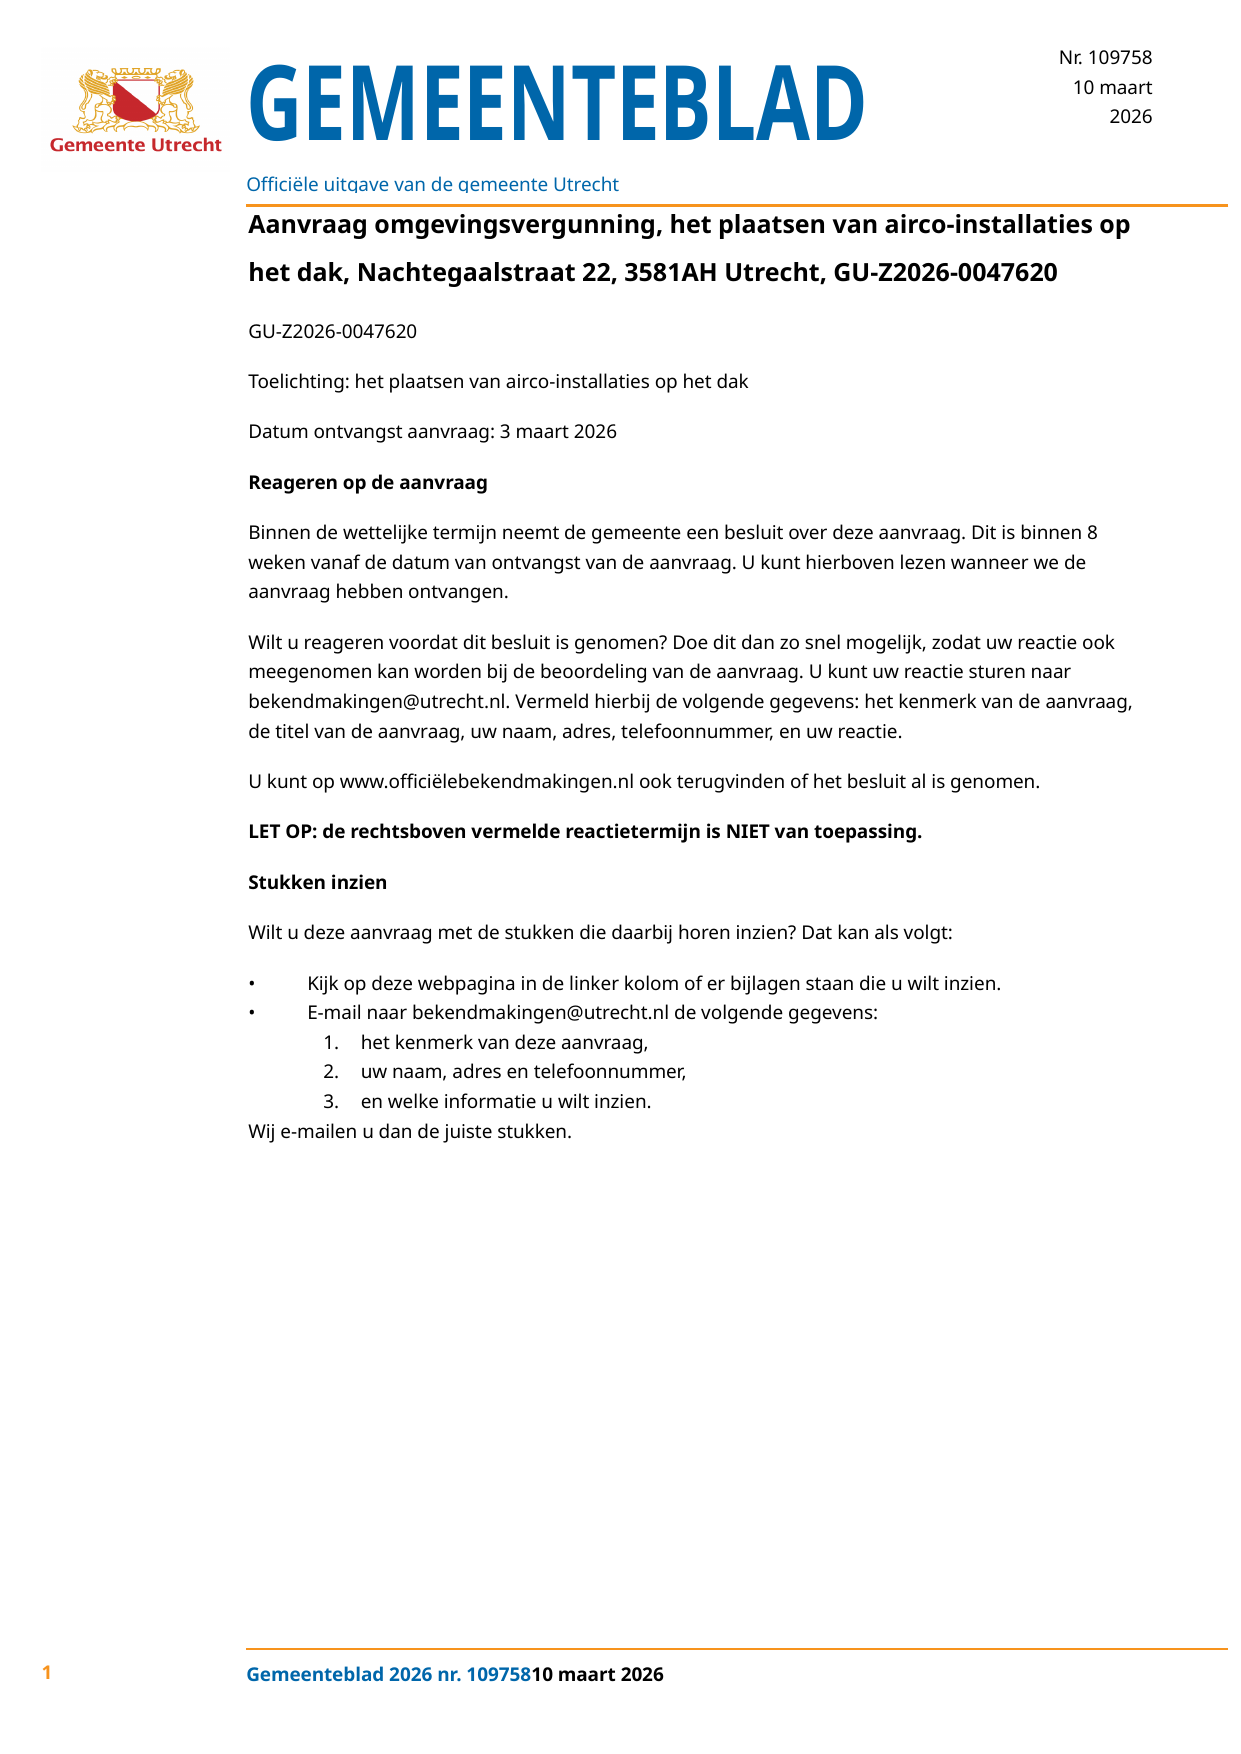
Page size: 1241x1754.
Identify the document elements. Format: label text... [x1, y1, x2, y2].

text LET OP: de rechtsboven vermelde reactietermijn is NIET van toepassing. [248, 819, 1152, 844]
text Datum ontvangst aanvraag: 3 maart 2026 [248, 419, 1152, 444]
text Toelichting: het plaatsen van airco-installaties op het dak [248, 368, 1152, 394]
text U kunt op www.officiëlebekendmakingen.nl ook terugvinden of het besluit al is genomen. [248, 768, 1152, 794]
text Wilt u reageren voordat dit besluit is genomen? Doe dit dan zo snel mogelijk, zodat uw reactie ook meegenomen kan worden bij de beoordeling van de aanvraag. U kunt uw reactie sturen naar bekendmakingen@utrecht.nl. Vermeld hierbij de volgende gegevens: het kenmerk van de aanvraag, de titel van de aanvraag, uw naam, adres, telefoonnummer, en uw reactie. [248, 629, 1152, 744]
text Stukken inzien [248, 869, 1152, 895]
text Wilt u deze aanvraag met de stukken die daarbij horen inzien? Dat kan als volgt: [248, 919, 1152, 945]
text Reageren op de aanvraag [248, 469, 1152, 495]
text Wij e-mailen u dan de juiste stukken. [248, 1118, 1152, 1144]
list en welke informatie u wilt inzien. [323, 1088, 1152, 1114]
picture [41, 47, 231, 172]
text GU-Z2026-0047620 [248, 318, 1152, 344]
list het kenmerk van deze aanvraag, [323, 1029, 1152, 1055]
list uw naam, adres en telefoonnummer, [323, 1059, 1152, 1084]
text Binnen de wettelijke termijn neemt de gemeente een besluit over deze aanvraag. Dit is binnen 8 weken vanaf de datum van ontvangst van de aanvraag. U kunt hierboven lezen wanneer we de aanvraag hebben ontvangen. [248, 519, 1152, 604]
list E-mail naar bekendmakingen@utrecht.nl de volgende gegevens: [248, 999, 1152, 1025]
list Kijk op deze webpagina in de linker kolom of er bijlagen staan die u wilt inzien. [248, 970, 1152, 996]
text Aanvraag omgevingsvergunning, het plaatsen van airco-installaties op het dak, Nachtegaalstraat 22, 3581AH Utrecht, GU-Z2026-0047620 [248, 207, 1152, 288]
